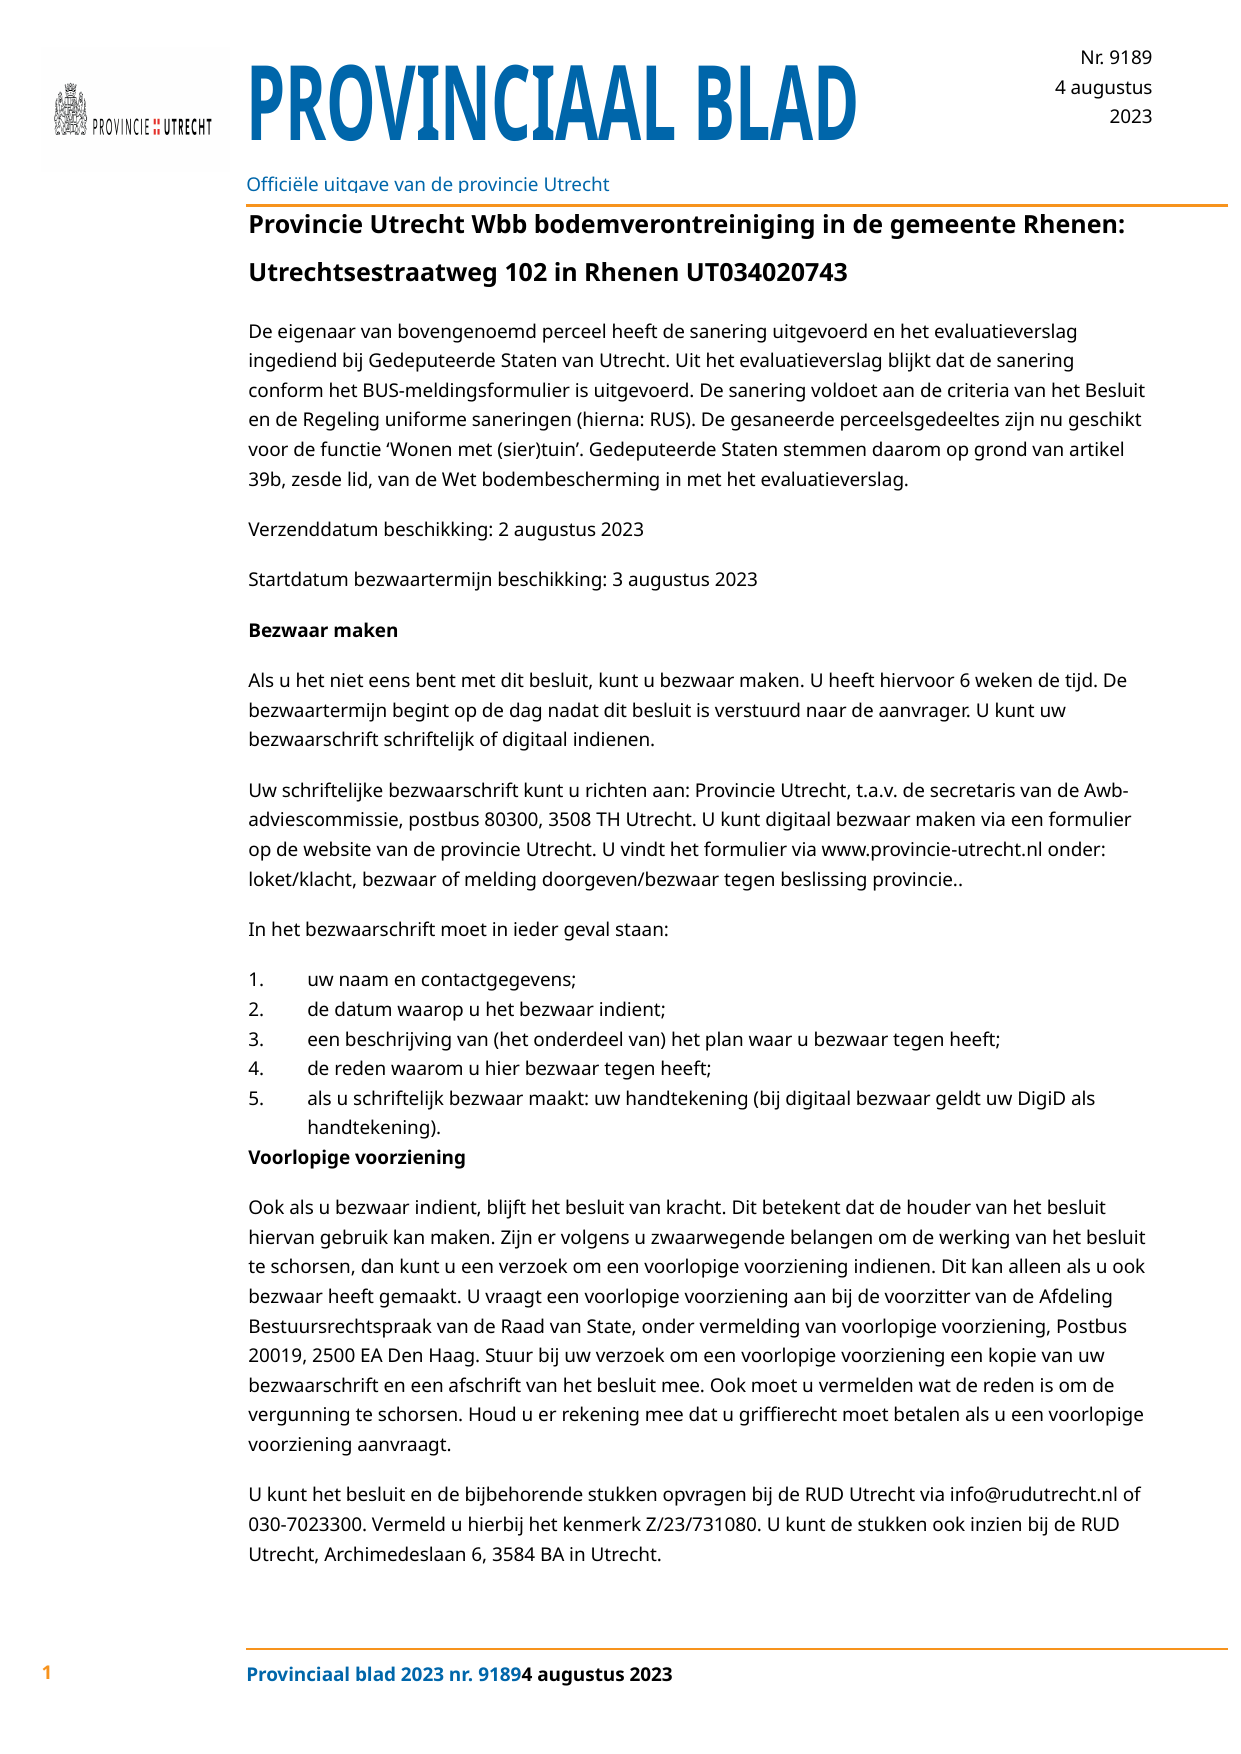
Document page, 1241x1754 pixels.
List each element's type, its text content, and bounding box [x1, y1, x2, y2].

text U kunt het besluit en de bijbehorende stukken opvragen bij de RUD Utrecht via info@rudutrecht.nl of 030-7023300. Vermeld u hierbij het kenmerk Z/23/731080. U kunt de stukken ook inzien bij de RUD Utrecht, Archimedeslaan 6, 3584 BA in Utrecht. [248, 1482, 1152, 1567]
text Verzenddatum beschikking: 2 augustus 2023 [248, 516, 1152, 542]
text Voorlopige voorziening [248, 1144, 1152, 1170]
list als u schriftelijk bezwaar maakt: uw handtekening (bij digitaal bezwaar geldt uw DigiD als handtekening). [248, 1085, 1152, 1140]
text Provincie Utrecht Wbb bodemverontreiniging in de gemeente Rhenen: Utrechtsestraatweg 102 in Rhenen UT034020743 [248, 207, 1152, 288]
text Bezwaar maken [248, 617, 1152, 643]
list uw naam en contactgegevens; [248, 967, 1152, 992]
text Als u het niet eens bent met dit besluit, kunt u bezwaar maken. U heeft hiervoor 6 weken de tijd. De bezwaartermijn begint op de dag nadat dit besluit is verstuurd naar de aanvrager. U kunt uw bezwaarschrift schriftelijk of digitaal indienen. [248, 667, 1152, 752]
list de reden waarom u hier bezwaar tegen heeft; [248, 1055, 1152, 1081]
text De eigenaar van bovengenoemd perceel heeft de sanering uitgevoerd en het evaluatieverslag ingediend bij Gedeputeerde Staten van Utrecht. Uit het evaluatieverslag blijkt dat de sanering conform het BUS-meldingsformulier is uitgevoerd. De sanering voldoet aan de criteria van het Besluit en de Regeling uniforme saneringen (hierna: RUS). De gesaneerde perceelsgedeeltes zijn nu geschikt voor de functie ‘Wonen met (sier)tuin’. Gedeputeerde Staten stemmen daarom op grond van artikel 39b, zesde lid, van de Wet bodembescherming in met het evaluatieverslag. [248, 318, 1152, 492]
list de datum waarop u het bezwaar indient; [248, 996, 1152, 1022]
text Ook als u bezwaar indient, blijft het besluit van kracht. Dit betekent dat de houder van het besluit hiervan gebruik kan maken. Zijn er volgens u zwaarwegende belangen om de werking van het besluit te schorsen, dan kunt u een verzoek om een voorlopige voorziening indienen. Dit kan alleen als u ook bezwaar heeft gemaakt. U vraagt een voorlopige voorziening aan bij de voorzitter van de Afdeling Bestuursrechtspraak van de Raad van State, onder vermelding van voorlopige voorziening, Postbus 20019, 2500 EA Den Haag. Stuur bij uw verzoek om een voorlopige voorziening een kopie van uw bezwaarschrift en een afschrift van het besluit mee. Ook moet u vermelden wat de reden is om de vergunning te schorsen. Houd u er rekening mee dat u griffierecht moet betalen als u een voorlopige voorziening aanvraagt. [248, 1194, 1152, 1457]
picture [41, 47, 231, 172]
text Uw schriftelijke bezwaarschrift kunt u richten aan: Provincie Utrecht, t.a.v. de secretaris van de Awb-adviescommissie, postbus 80300, 3508 TH Utrecht. U kunt digitaal bezwaar maken via een formulier op de website van de provincie Utrecht. U vindt het formulier via www.provincie-utrecht.nl onder: loket/klacht, bezwaar of melding doorgeven/bezwaar tegen beslissing provincie.. [248, 777, 1152, 892]
list een beschrijving van (het onderdeel van) het plan waar u bezwaar tegen heeft; [248, 1026, 1152, 1052]
text Startdatum bezwaartermijn beschikking: 3 augustus 2023 [248, 567, 1152, 592]
text In het bezwaarschrift moet in ieder geval staan: [248, 916, 1152, 942]
